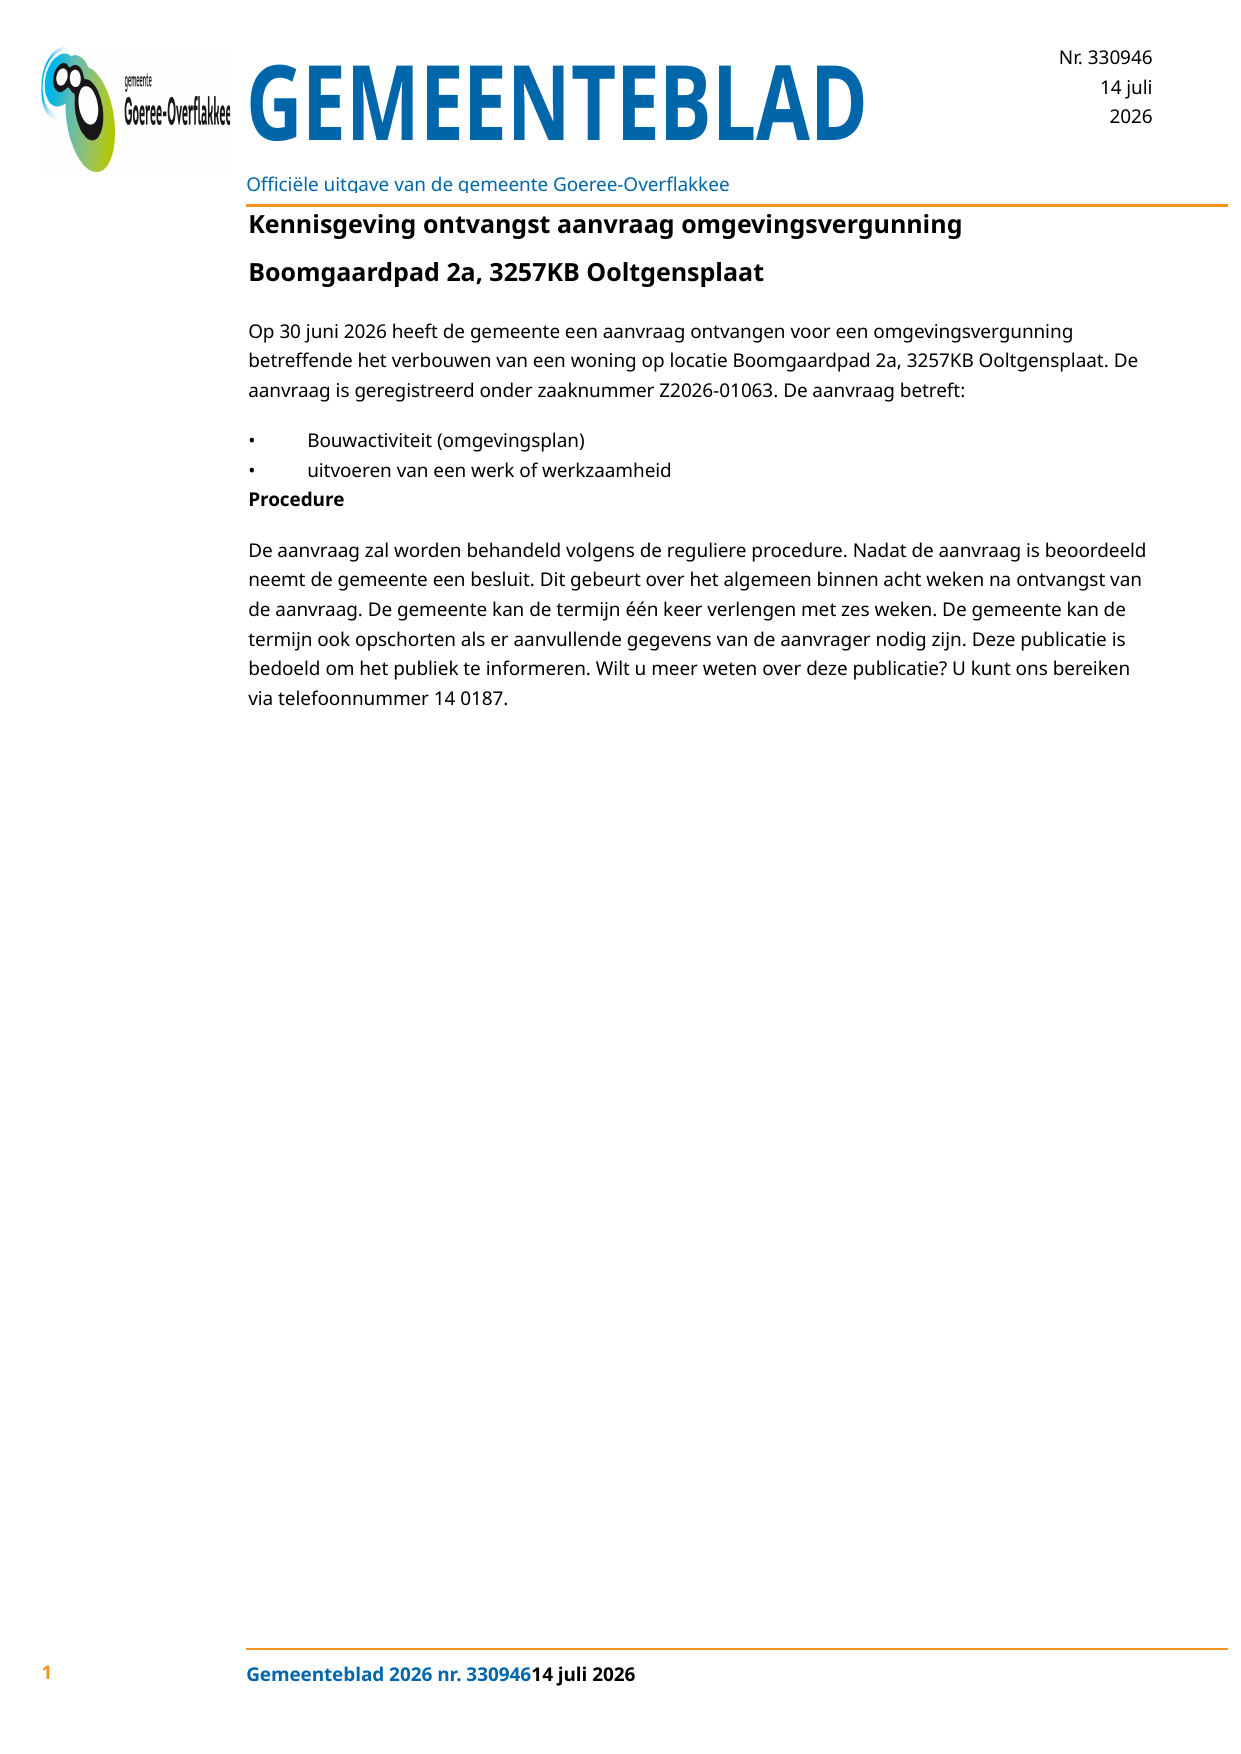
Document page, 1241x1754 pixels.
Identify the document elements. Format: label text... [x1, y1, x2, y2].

list uitvoeren van een werk of werkzaamheid [248, 457, 1152, 483]
text Op 30 juni 2026 heeft de gemeente een aanvraag ontvangen voor een omgevingsvergunning betreffende het verbouwen van een woning op locatie Boomgaardpad 2a, 3257KB Ooltgensplaat. De aanvraag is geregistreerd onder zaaknummer Z2026-01063. De aanvraag betreft: [248, 318, 1152, 403]
list Bouwactiviteit (omgevingsplan) [248, 427, 1152, 453]
text Procedure [248, 487, 1152, 512]
text Kennisgeving ontvangst aanvraag omgevingsvergunning Boomgaardpad 2a, 3257KB Ooltgensplaat [248, 207, 1152, 288]
text De aanvraag zal worden behandeld volgens de reguliere procedure. Nadat de aanvraag is beoordeeld neemt de gemeente een besluit. Dit gebeurt over het algemeen binnen acht weken na ontvangst van de aanvraag. De gemeente kan de termijn één keer verlengen met zes weken. De gemeente kan de termijn ook opschorten als er aanvullende gegevens van de aanvrager nodig zijn. Deze publicatie is bedoeld om het publiek te informeren. Wilt u meer weten over deze publicatie? U kunt ons bereiken via telefoonnummer 14 0187. [248, 537, 1152, 711]
picture [41, 47, 231, 172]
